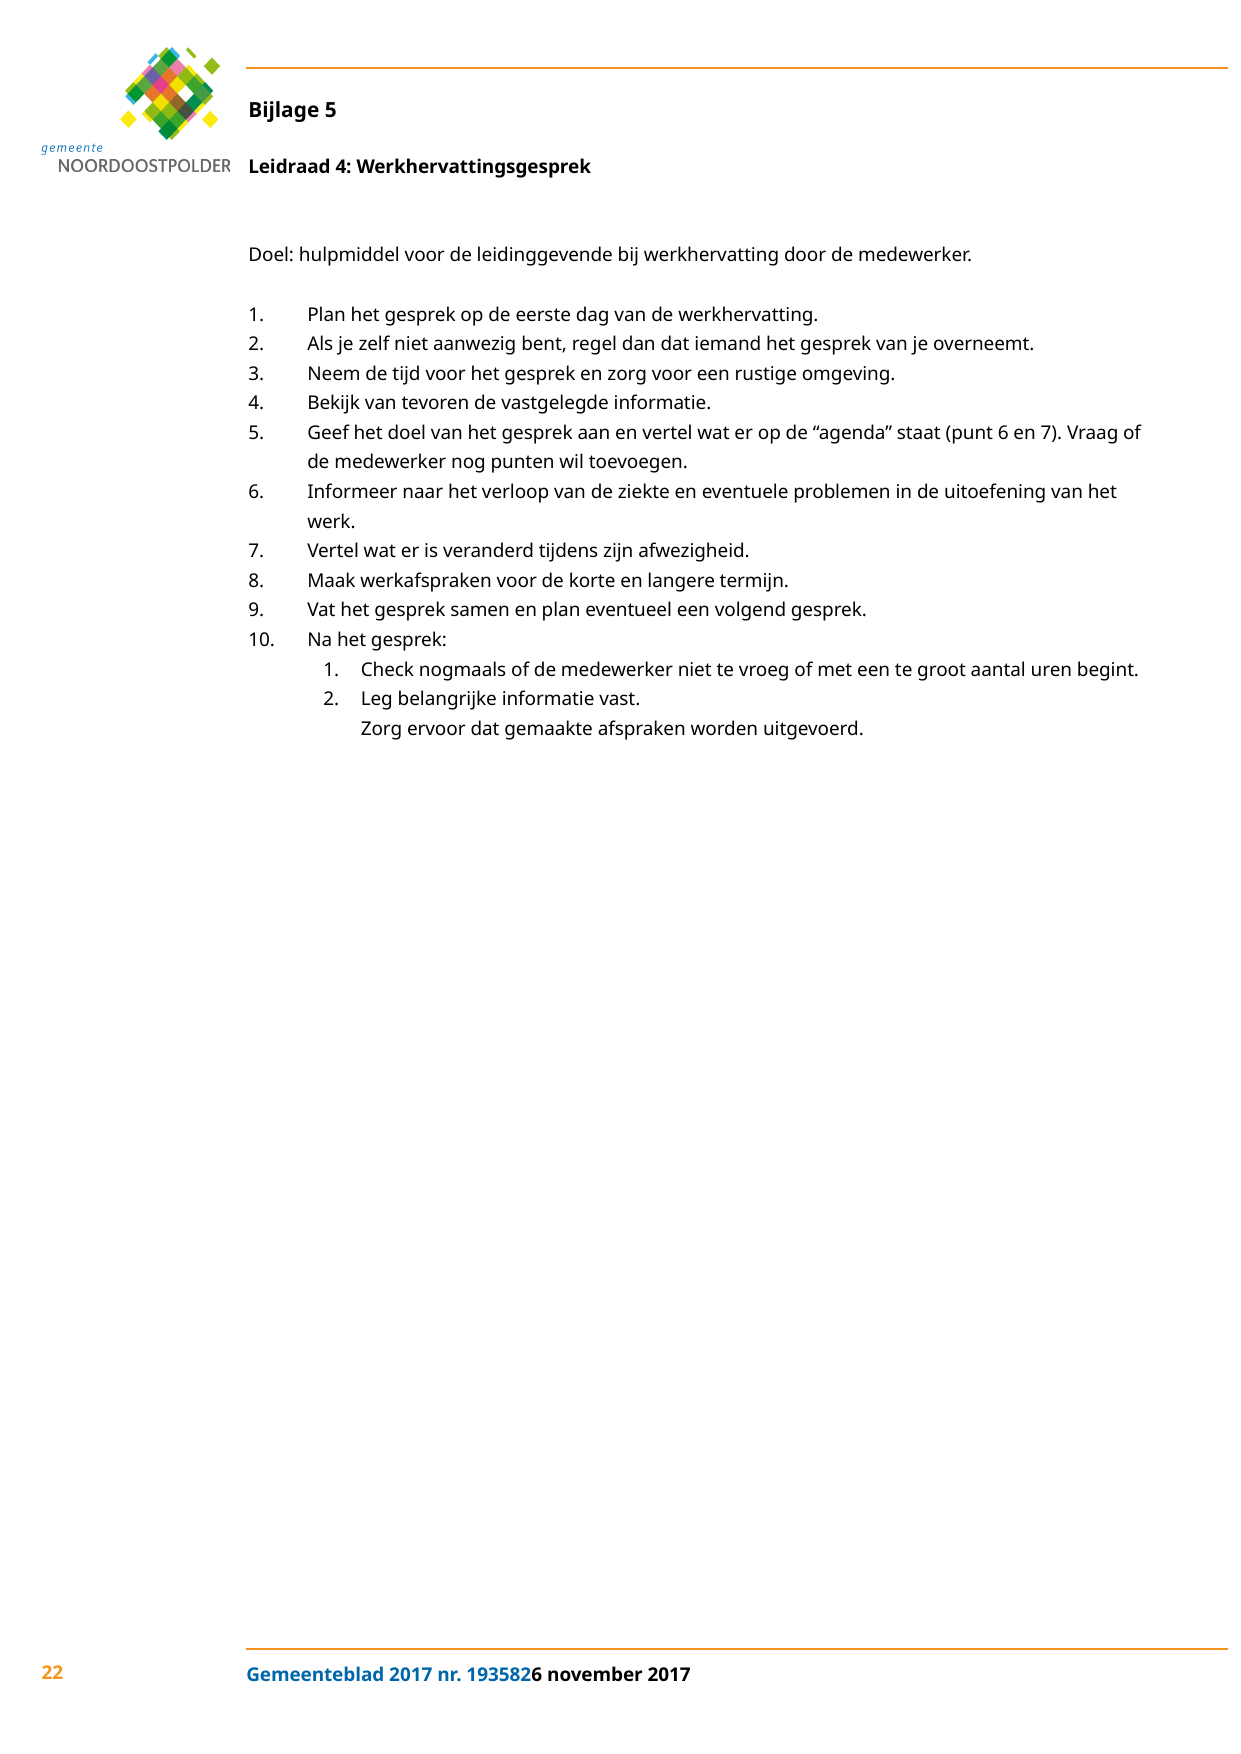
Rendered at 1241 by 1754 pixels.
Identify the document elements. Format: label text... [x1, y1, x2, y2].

list Na het gesprek: [248, 626, 1152, 652]
list Leg belangrijke informatie vast. [323, 685, 1152, 711]
text Bijlage 5 [248, 95, 1152, 123]
list Vat het gesprek samen en plan eventueel een volgend gesprek. [248, 597, 1152, 622]
text Doel: hulpmiddel voor de leidinggevende bij werkhervatting door de medewerker. [248, 242, 1152, 267]
list Zorg ervoor dat gemaakte afspraken worden uitgevoerd. [323, 715, 1152, 741]
list Informeer naar het verloop van de ziekte en eventuele problemen in de uitoefening van het werk. [248, 478, 1152, 534]
list Maak werkafspraken voor de korte en langere termijn. [248, 567, 1152, 593]
list Bekijk van tevoren de vastgelegde informatie. [248, 389, 1152, 415]
list Als je zelf niet aanwezig bent, regel dan dat iemand het gesprek van je overneemt. [248, 330, 1152, 356]
list Neem de tijd voor het gesprek en zorg voor een rustige omgeving. [248, 360, 1152, 386]
list Geef het doel van het gesprek aan en vertel wat er op de “agenda” staat (punt 6 en 7). Vraag of de medewerker nog punten wil toevoegen. [248, 419, 1152, 474]
list Vertel wat er is veranderd tijdens zijn afwezigheid. [248, 537, 1152, 563]
list Plan het gesprek op de eerste dag van de werkhervatting. [248, 301, 1152, 327]
picture [41, 47, 231, 172]
list Check nogmaals of de medewerker niet te vroeg of met een te groot aantal uren begint. [323, 656, 1152, 682]
text Leidraad 4: Werkhervattingsgesprek [248, 153, 1152, 179]
